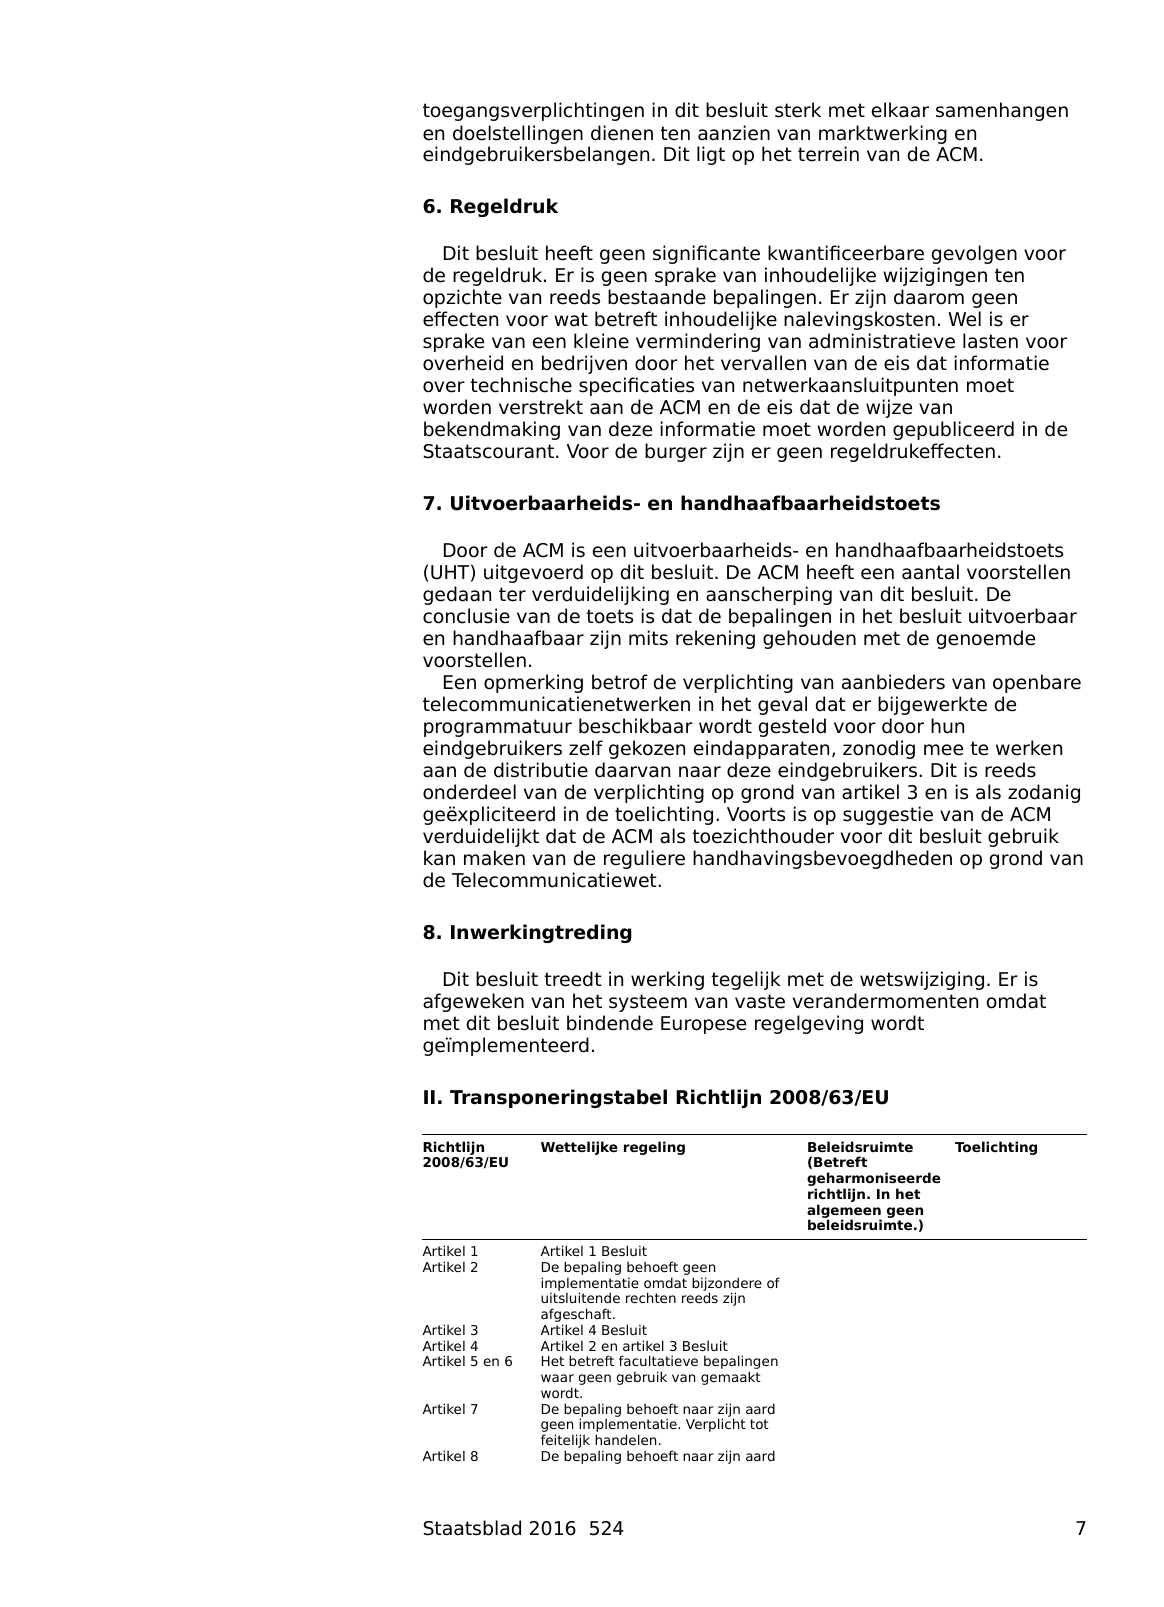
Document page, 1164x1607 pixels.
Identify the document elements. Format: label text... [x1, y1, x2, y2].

table_cell [801, 1260, 949, 1323]
table_header Wettelijke regeling [535, 1135, 801, 1238]
table_cell [949, 1339, 1087, 1354]
table_cell [801, 1449, 949, 1464]
table_cell [949, 1260, 1087, 1323]
table_cell [801, 1240, 949, 1260]
table_cell Artikel 7 [422, 1401, 534, 1449]
text Een opmerking betrof de verplichting van aanbieders van openbare telecommunicatienetwerken in het geval dat er bijgewerkte de programmatuur beschikbaar wordt gesteld voor door hun eindgebruikers zelf gekozen eindapparaten, zonodig mee te werken aan de distributie daarvan naar deze eindgebruikers. Dit is reeds onderdeel van de verplichting op grond van artikel 3 en is als zodanig geëxpliciteerd in de toelichting. Voorts is op suggestie van de ACM verduidelijkt dat de ACM als toezichthouder voor dit besluit gebruik kan maken van de reguliere handhavingsbevoegdheden op grond van de Telecommunicatiewet. [422, 672, 1087, 892]
table_cell [949, 1354, 1087, 1401]
table_cell [949, 1240, 1087, 1260]
text Dit besluit heeft geen significante kwantificeerbare gevolgen voor de regeldruk. Er is geen sprake van inhoudelijke wijzigingen ten opzichte van reeds bestaande bepalingen. Er zijn daarom geen effecten voor wat betreft inhoudelijke nalevingskosten. Wel is er sprake van een kleine vermindering van administratieve lasten voor overheid en bedrijven door het vervallen van de eis dat informatie over technische specificaties van netwerkaansluitpunten moet worden verstrekt aan de ACM en de eis dat de wijze van bekendmaking van deze informatie moet worden gepubliceerd in de Staatscourant. Voor de burger zijn er geen regeldrukeffecten. [422, 243, 1087, 463]
text Door de ACM is een uitvoerbaarheids- en handhaafbaarheidstoets (UHT) uitgevoerd op dit besluit. De ACM heeft een aantal voorstellen gedaan ter verduidelijking en aanscherping van dit besluit. De conclusie van de toets is dat de bepalingen in het besluit uitvoerbaar en handhaafbaar zijn mits rekening gehouden met de genoemde voorstellen. [422, 540, 1087, 672]
subtitle II. Transponeringstabel Richtlijn 2008/63/EU [422, 1087, 1087, 1109]
table_cell Artikel 1 Besluit [535, 1240, 801, 1260]
table_cell Artikel 3 [422, 1323, 534, 1338]
table_cell [801, 1354, 949, 1401]
subtitle 6. Regeldruk [422, 196, 1087, 218]
table_cell [949, 1323, 1087, 1338]
table_cell Artikel 2 en artikel 3 Besluit [535, 1339, 801, 1354]
table_cell [801, 1323, 949, 1338]
table_cell Artikel 4 [422, 1339, 534, 1354]
table_cell Het betreft facultatieve bepalingen waar geen gebruik van gemaakt wordt. [535, 1354, 801, 1401]
table_cell Artikel 8 [422, 1449, 534, 1464]
table_cell Artikel 2 [422, 1260, 534, 1323]
text Dit besluit treedt in werking tegelijk met de wetswijziging. Er is afgeweken van het systeem van vaste verandermomenten omdat met dit besluit bindende Europese regelgeving wordt geïmplementeerd. [422, 969, 1087, 1057]
text toegangsverplichtingen in dit besluit sterk met elkaar samenhangen en doelstellingen dienen ten aanzien van marktwerking en eindgebruikersbelangen. Dit ligt op het terrein van de ACM. [422, 100, 1087, 166]
table_cell Artikel 4 Besluit [535, 1323, 801, 1338]
table_cell Artikel 5 en 6 [422, 1354, 534, 1401]
table_cell [949, 1401, 1087, 1449]
table_cell De bepaling behoeft geen implementatie omdat bijzondere of uitsluitende rechten reeds zijn afgeschaft. [535, 1260, 801, 1323]
table_cell Artikel 1 [422, 1240, 534, 1260]
table_cell [801, 1339, 949, 1354]
table_header Beleidsruimte (Betreft geharmoniseerde richtlijn. In het algemeen geen beleidsruimte.) [801, 1135, 949, 1238]
table_cell De bepaling behoeft naar zijn aard [535, 1449, 801, 1464]
table_header Toelichting [949, 1135, 1087, 1238]
table_cell De bepaling behoeft naar zijn aard geen implementatie. Verplicht tot feitelijk handelen. [535, 1401, 801, 1449]
table_cell [949, 1449, 1087, 1464]
subtitle 7. Uitvoerbaarheids- en handhaafbaarheidstoets [422, 493, 1087, 515]
table_cell [801, 1401, 949, 1449]
table_header Richtlijn 2008/63/EU [422, 1135, 534, 1238]
subtitle 8. Inwerkingtreding [422, 922, 1087, 944]
